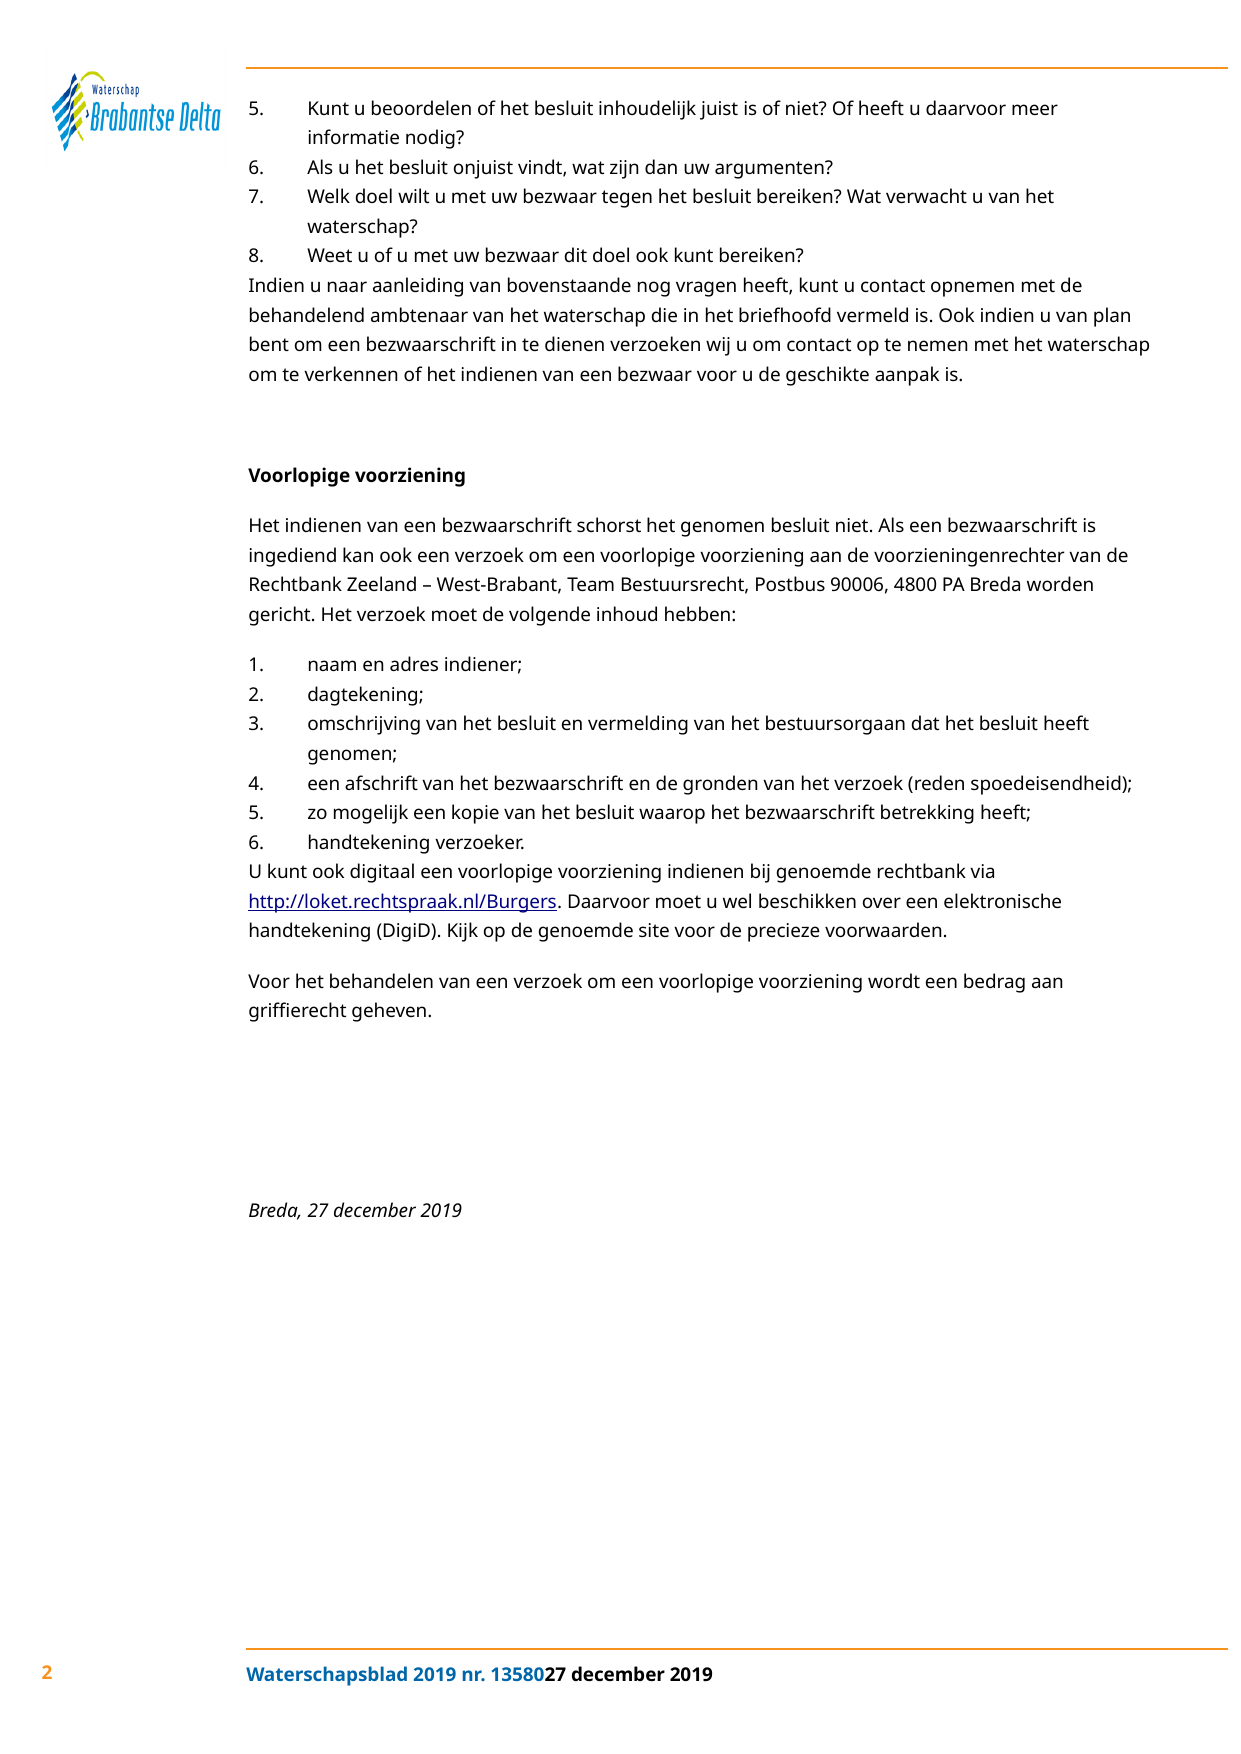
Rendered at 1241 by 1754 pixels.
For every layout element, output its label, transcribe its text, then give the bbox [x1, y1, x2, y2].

text Indien u naar aanleiding van bovenstaande nog vragen heeft, kunt u contact opnemen met de behandelend ambtenaar van het waterschap die in het briefhoofd vermeld is. Ook indien u van plan bent om een bezwaarschrift in te dienen verzoeken wij u om contact op te nemen met het waterschap om te verkennen of het indienen van een bezwaar voor u de geschikte aanpak is. [248, 272, 1152, 387]
text Het indienen van een bezwaarschrift schorst het genomen besluit niet. Als een bezwaarschrift is ingediend kan ook een verzoek om een voorlopige voorziening aan de voorzieningenrechter van de Rechtbank Zeeland – West-Brabant, Team Bestuursrecht, Postbus 90006, 4800 PA Breda worden gericht. Het verzoek moet de volgende inhoud hebben: [248, 512, 1152, 627]
text Voorlopige voorziening [248, 462, 1152, 488]
list naam en adres indiener; [248, 651, 1152, 677]
text Voor het behandelen van een verzoek om een voorlopige voorziening wordt een bedrag aan griffierecht geheven. [248, 968, 1152, 1023]
list dagtekening; [248, 681, 1152, 707]
list Weet u of u met uw bezwaar dit doel ook kunt bereiken? [248, 243, 1152, 268]
picture [41, 47, 231, 172]
list een afschrift van het bezwaarschrift en de gronden van het verzoek (reden spoedeisendheid); [248, 770, 1152, 796]
list Welk doel wilt u met uw bezwaar tegen het besluit bereiken? Wat verwacht u van het waterschap? [248, 183, 1152, 239]
text Breda, 27 december 2019 [248, 1197, 1152, 1222]
list zo mogelijk een kopie van het besluit waarop het bezwaarschrift betrekking heeft; [248, 799, 1152, 825]
list handtekening verzoeker. [248, 829, 1152, 855]
text U kunt ook digitaal een voorlopige voorziening indienen bij genoemde rechtbank via http://loket.rechtspraak.nl/Burgers. Daarvoor moet u wel beschikken over een elektronische handtekening (DigiD). Kijk op de genoemde site voor de precieze voorwaarden. [248, 858, 1152, 943]
list Als u het besluit onjuist vindt, wat zijn dan uw argumenten? [248, 154, 1152, 180]
list Kunt u beoordelen of het besluit inhoudelijk juist is of niet? Of heeft u daarvoor meer informatie nodig? [248, 95, 1152, 150]
list omschrijving van het besluit en vermelding van het bestuursorgaan dat het besluit heeft genomen; [248, 711, 1152, 766]
